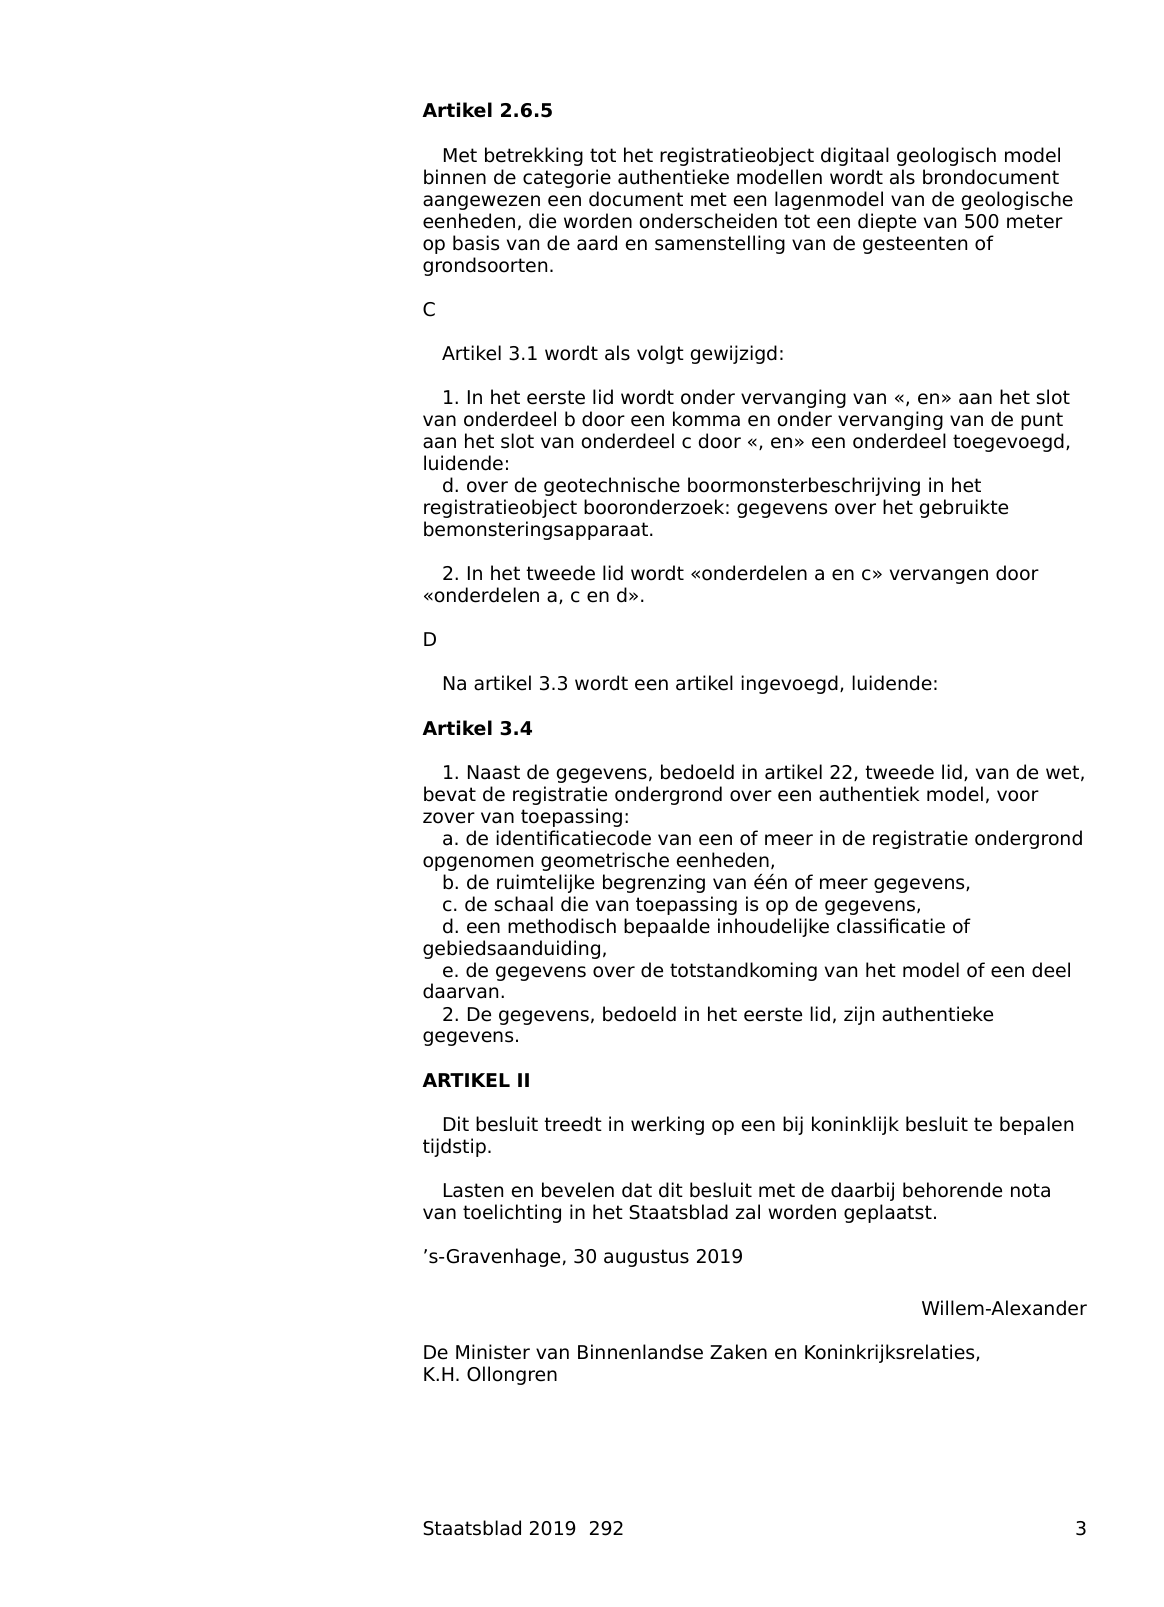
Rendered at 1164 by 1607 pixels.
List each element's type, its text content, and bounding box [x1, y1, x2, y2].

text Met betrekking tot het registratieobject digitaal geologisch model binnen de categorie authentieke modellen wordt als brondocument aangewezen een document met een lagenmodel van de geologische eenheden, die worden onderscheiden tot een diepte van 500 meter op basis van de aard en samenstelling van de gesteenten of grondsoorten. [422, 144, 1087, 276]
text c. de schaal die van toepassing is op de gegevens, [422, 893, 1087, 916]
text d. een methodisch bepaalde inhoudelijke classificatie of gebiedsaanduiding, [422, 916, 1087, 959]
subtitle ARTIKEL II [422, 1069, 1087, 1092]
text e. de gegevens over de totstandkoming van het model of een deel daarvan. [422, 959, 1087, 1003]
text De Minister van Binnenlandse Zaken en Koninkrijksrelaties, K.H. Ollongren [422, 1342, 1087, 1386]
text 2. In het tweede lid wordt «onderdelen a en c» vervangen door «onderdelen a, c en d». [422, 563, 1087, 607]
text C [422, 299, 1087, 321]
text Willem-Alexander [422, 1298, 1087, 1320]
text Lasten en bevelen dat dit besluit met de daarbij behorende nota van toelichting in het Staatsblad zal worden geplaatst. [422, 1180, 1087, 1224]
text b. de ruimtelijke begrenzing van één of meer gegevens, [422, 872, 1087, 893]
text 1. Naast de gegevens, bedoeld in artikel 22, tweede lid, van de wet, bevat de registratie ondergrond over een authentiek model, voor zover van toepassing: [422, 762, 1087, 828]
subtitle Artikel 2.6.5 [422, 100, 1087, 122]
text 1. In het eerste lid wordt onder vervanging van «, en» aan het slot van onderdeel b door een komma en onder vervanging van de punt aan het slot van onderdeel c door «, en» een onderdeel toegevoegd, luidende: [422, 387, 1087, 475]
text Dit besluit treedt in werking op een bij koninklijk besluit te bepalen tijdstip. [422, 1114, 1087, 1158]
text Na artikel 3.3 wordt een artikel ingevoegd, luidende: [422, 673, 1087, 695]
text ’s-Gravenhage, 30 augustus 2019 [422, 1246, 1087, 1268]
subtitle Artikel 3.4 [422, 717, 1087, 739]
text d. over de geotechnische boormonsterbeschrijving in het registratieobject booronderzoek: gegevens over het gebruikte bemonsteringsapparaat. [422, 475, 1087, 541]
text a. de identificatiecode van een of meer in de registratie ondergrond opgenomen geometrische eenheden, [422, 828, 1087, 872]
text D [422, 629, 1087, 651]
text 2. De gegevens, bedoeld in het eerste lid, zijn authentieke gegevens. [422, 1003, 1087, 1047]
text Artikel 3.1 wordt als volgt gewijzigd: [422, 343, 1087, 365]
